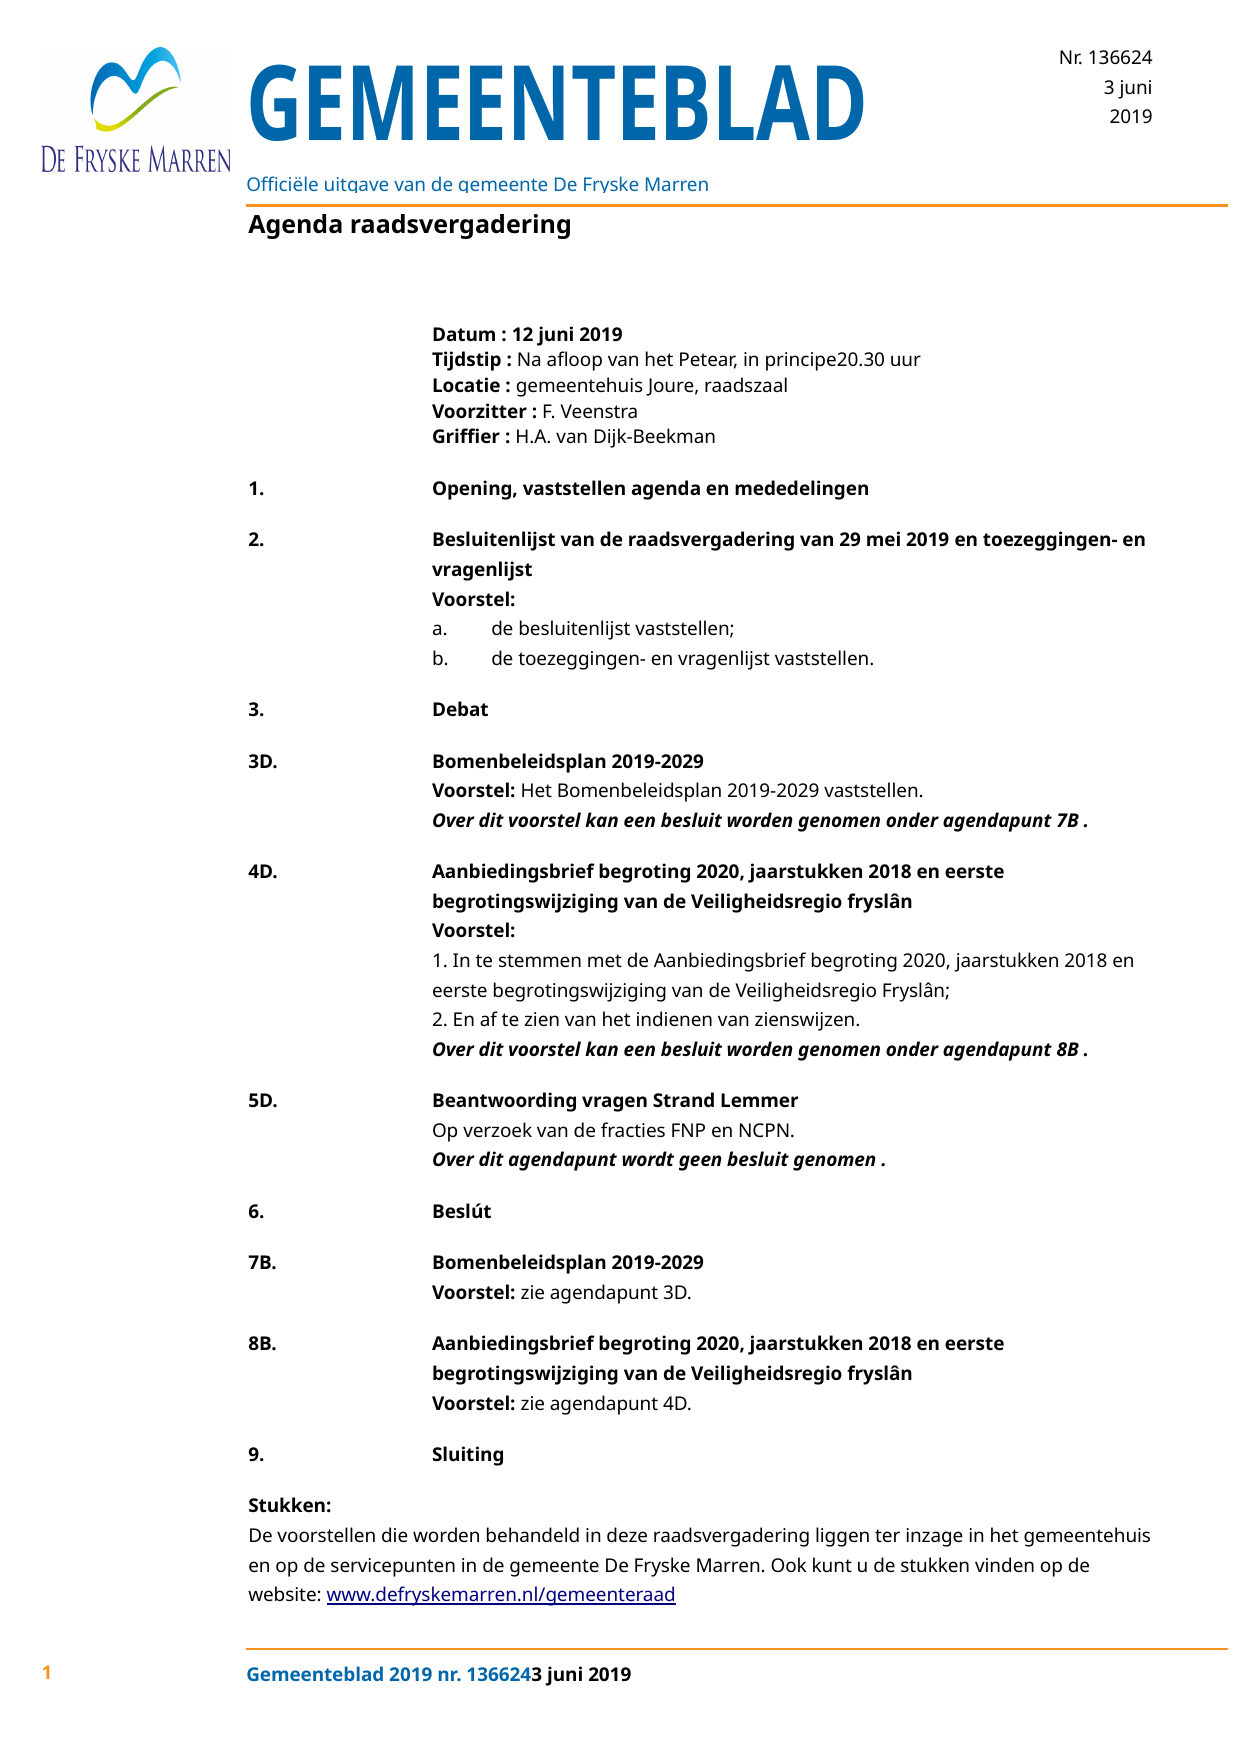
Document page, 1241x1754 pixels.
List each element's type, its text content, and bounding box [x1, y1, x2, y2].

table_cell [432, 1173, 1152, 1198]
table_cell [248, 398, 432, 424]
table_cell Debat [432, 696, 1152, 722]
table_cell Locatie : gemeentehuis Joure, raadszaal [432, 372, 1152, 398]
table_cell Sluiting [432, 1441, 1152, 1467]
table_header [248, 321, 432, 347]
table_cell 2. [248, 527, 432, 671]
table_cell Besluitenlijst van de raadsvergadering van 29 mei 2019 en toezeggingen- en vragenlijst Voorstel: de besluitenlijst vaststellen; de toezeggingen- en vragenlijst vaststellen. [432, 527, 1152, 671]
table_cell [248, 1467, 432, 1493]
table_cell Tijdstip : Na afloop van het Petear, in principe20.30 uur [432, 347, 1152, 372]
table_cell Bomenbeleidsplan 2019-2029 Voorstel: Het Bomenbeleidsplan 2019-2029 vaststellen. Over dit voorstel kan een besluit worden genomen onder agendapunt 7B . [432, 748, 1152, 833]
table_cell [432, 450, 1152, 475]
table_cell [432, 671, 1152, 696]
table_cell [248, 1062, 432, 1087]
table_cell 9. [248, 1441, 432, 1467]
text Agenda raadsvergadering [248, 207, 1152, 241]
table_cell Voorzitter : F. Veenstra [432, 398, 1152, 424]
table_cell [248, 347, 432, 372]
table_cell [432, 1062, 1152, 1087]
table_cell Beantwoording vragen Strand Lemmer Op verzoek van de fracties FNP en NCPN. Over dit agendapunt wordt geen besluit genomen . [432, 1088, 1152, 1172]
table_cell Bomenbeleidsplan 2019-2029 Voorstel: zie agendapunt 3D. [432, 1250, 1152, 1305]
table_cell Aanbiedingsbrief begroting 2020, jaarstukken 2018 en eerste begrotingswijziging van de Veiligheidsregio fryslân Voorstel: zie agendapunt 4D. [432, 1331, 1152, 1416]
table_cell [248, 450, 432, 475]
table_cell [432, 1416, 1152, 1441]
table_cell 4D. [248, 859, 432, 1062]
table_cell 3D. [248, 748, 432, 833]
table_cell [432, 501, 1152, 527]
table_cell [248, 722, 432, 748]
table_cell [432, 722, 1152, 748]
table_cell 5D. [248, 1088, 432, 1172]
table_cell Griffier : H.A. van Dijk-Beekman [432, 424, 1152, 449]
table_cell [432, 1224, 1152, 1249]
picture [41, 47, 231, 172]
table_cell [248, 372, 432, 398]
table_cell [248, 1173, 432, 1198]
table_cell [248, 501, 432, 527]
table_cell Opening, vaststellen agenda en mededelingen [432, 475, 1152, 501]
table_header Datum : 12 juni 2019 [432, 321, 1152, 347]
table_cell Stukken: De voorstellen die worden behandeld in deze raadsvergadering liggen ter inzage in het gemeentehuis en op de servicepunten in de gemeente De Fryske Marren. Ook kunt u de stukken vinden op de website: www.defryskemarren.nl/gemeenteraad [248, 1493, 1152, 1607]
table_cell [432, 1305, 1152, 1331]
table_cell [248, 424, 432, 449]
table_cell 7B. [248, 1250, 432, 1305]
table_cell [432, 1467, 1152, 1493]
table_cell [248, 1224, 432, 1249]
table_cell [248, 833, 432, 858]
table_cell [248, 1416, 432, 1441]
table_cell 3. [248, 696, 432, 722]
table_cell [248, 1305, 432, 1331]
table_cell 8B. [248, 1331, 432, 1416]
table_cell [432, 833, 1152, 858]
table_cell 1. [248, 475, 432, 501]
table_cell 6. [248, 1198, 432, 1224]
table_cell Beslút [432, 1198, 1152, 1224]
table_cell Aanbiedingsbrief begroting 2020, jaarstukken 2018 en eerste begrotingswijziging van de Veiligheidsregio fryslân Voorstel: 1. In te stemmen met de Aanbiedingsbrief begroting 2020, jaarstukken 2018 en eerste begrotingswijziging van de Veiligheidsregio Fryslân; 2. En af te zien van het indienen van zienswijzen. Over dit voorstel kan een besluit worden genomen onder agendapunt 8B . [432, 859, 1152, 1062]
table_cell [248, 671, 432, 696]
